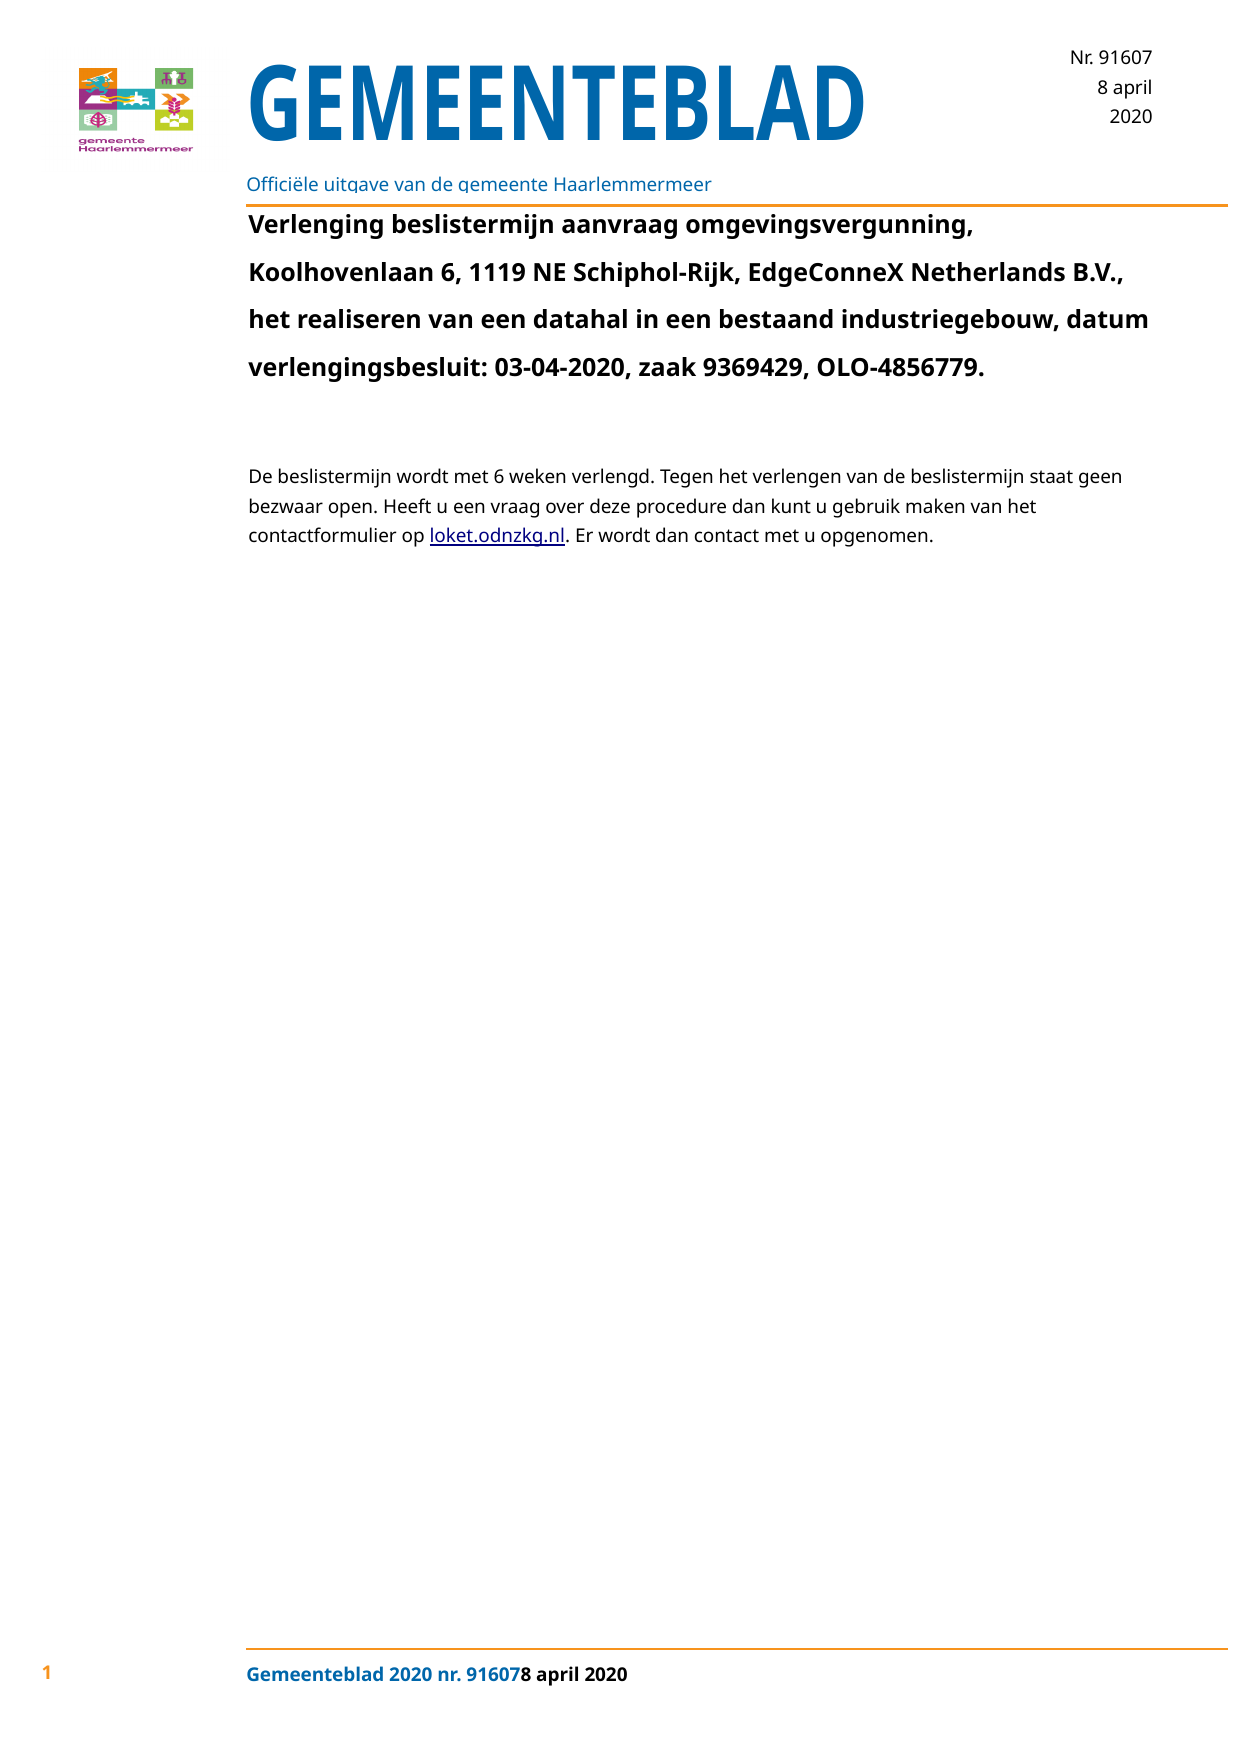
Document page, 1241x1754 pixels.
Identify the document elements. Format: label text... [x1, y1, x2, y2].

text De beslistermijn wordt met 6 weken verlengd. Tegen het verlengen van de beslistermijn staat geen bezwaar open. Heeft u een vraag over deze procedure dan kunt u gebruik maken van het contactformulier op loket.odnzkg.nl. Er wordt dan contact met u opgenomen. [248, 463, 1152, 548]
text Verlenging beslistermijn aanvraag omgevingsvergunning, Koolhovenlaan 6, 1119 NE Schiphol-Rijk, EdgeConneX Netherlands B.V., het realiseren van een datahal in een bestaand industriegebouw, datum verlengingsbesluit: 03-04-2020, zaak 9369429, OLO-4856779. [248, 207, 1152, 384]
picture [41, 47, 231, 172]
